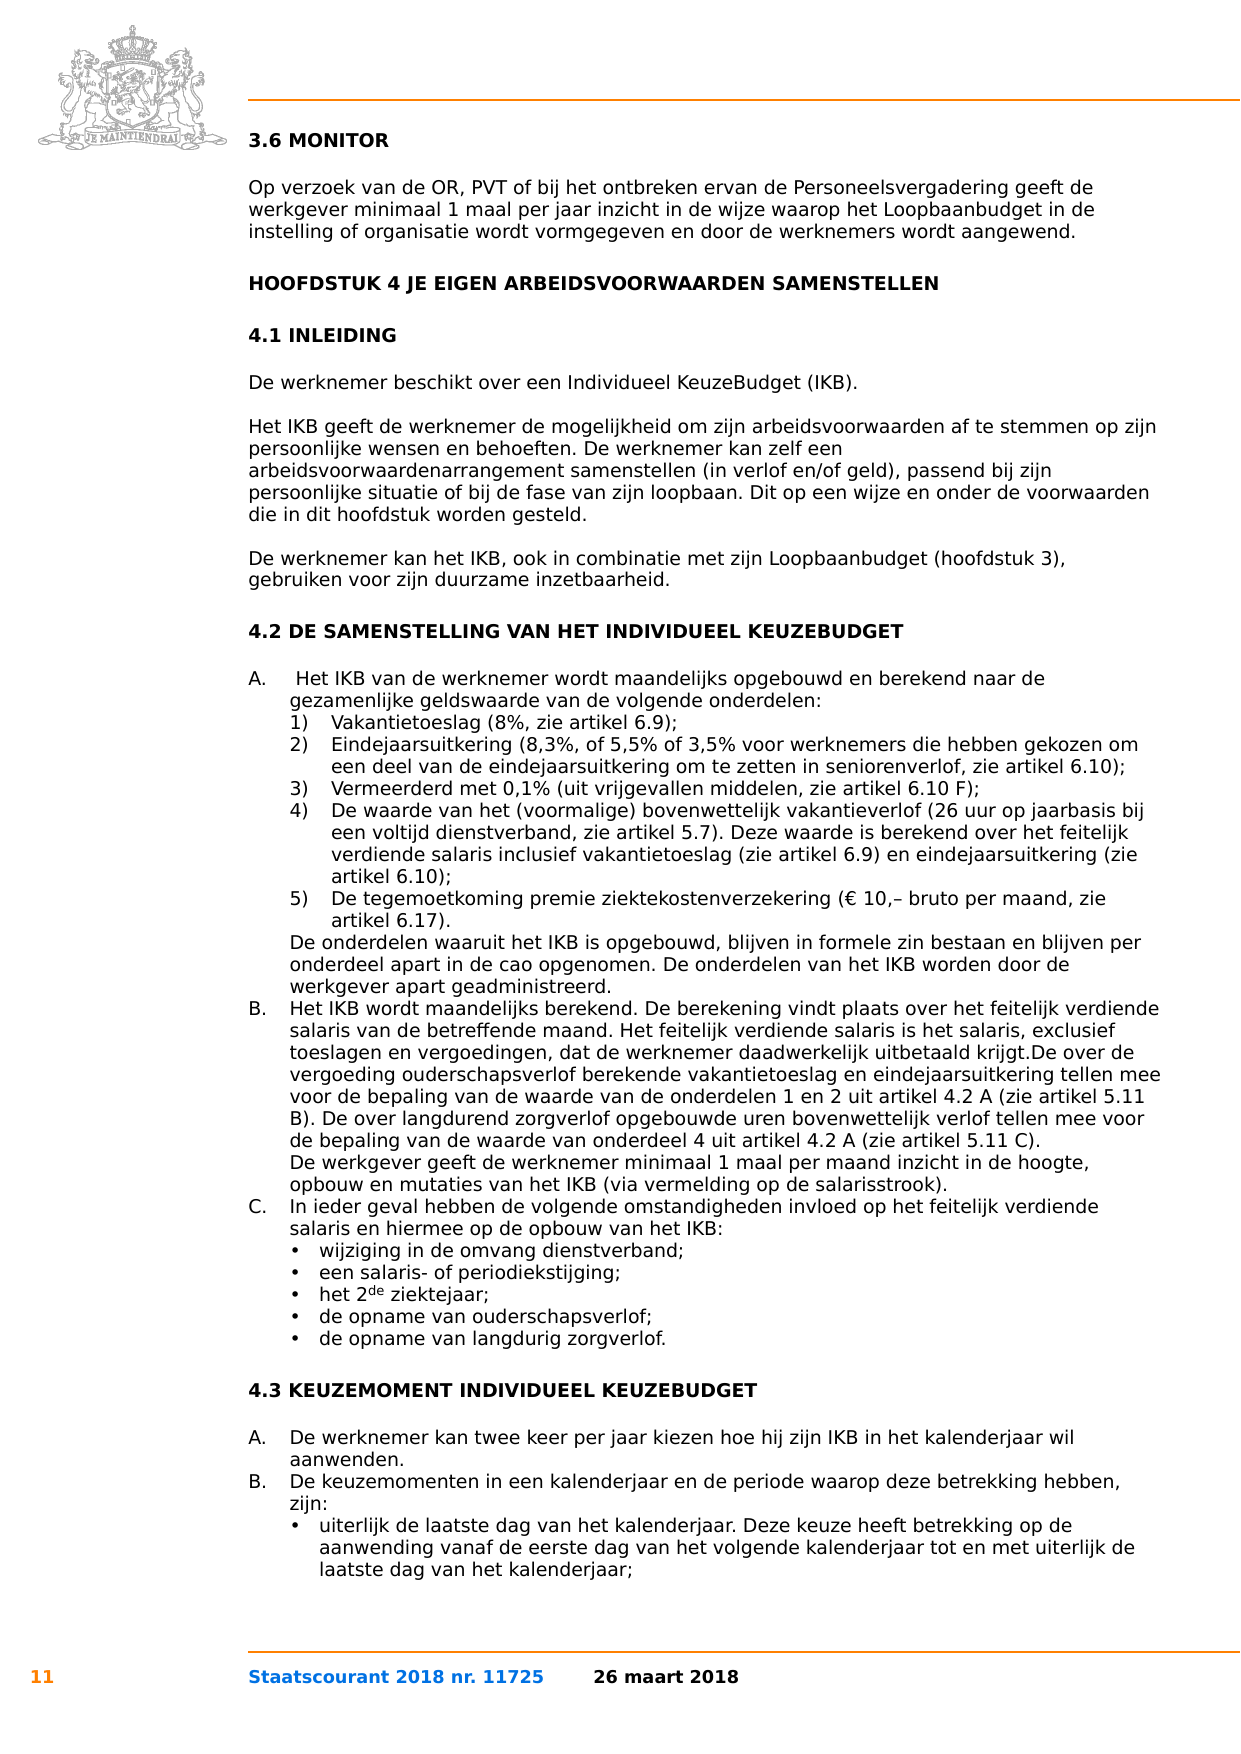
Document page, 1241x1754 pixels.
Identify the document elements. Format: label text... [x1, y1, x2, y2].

text De werkgever geeft de werknemer minimaal 1 maal per maand inzicht in de hoogte, opbouw en mutaties van het IKB (via vermelding op de salarisstrook). [289, 1152, 1163, 1196]
picture [38, 25, 227, 150]
text A. Het IKB van de werknemer wordt maandelijks opgebouwd en berekend naar de gezamenlijke geldswaarde van de volgende onderdelen: [248, 668, 1163, 712]
text Op verzoek van de OR, PVT of bij het ontbreken ervan de Personeelsvergadering geeft de werkgever minimaal 1 maal per jaar inzicht in de wijze waarop het Loopbaanbudget in de instelling of organisatie wordt vormgegeven en door de werknemers wordt aangewend. [248, 177, 1163, 243]
text 5) De tegemoetkoming premie ziektekostenverzekering (€ 10,– bruto per maand, zie artikel 6.17). [289, 888, 1163, 932]
text • de opname van langdurig zorgverlof. [289, 1328, 1163, 1350]
text De werknemer beschikt over een Individueel KeuzeBudget (IKB). [248, 372, 1163, 394]
text B. Het IKB wordt maandelijks berekend. De berekening vindt plaats over het feitelijk verdiende salaris van de betreffende maand. Het feitelijk verdiende salaris is het salaris, exclusief toeslagen en vergoedingen, dat de werknemer daadwerkelijk uitbetaald krijgt.De over de vergoeding ouderschapsverlof berekende vakantietoeslag en eindejaarsuitkering tellen mee voor de bepaling van de waarde van de onderdelen 1 en 2 uit artikel 4.2 A (zie artikel 5.11 B). De over langdurend zorgverlof opgebouwde uren bovenwettelijk verlof tellen mee voor de bepaling van de waarde van onderdeel 4 uit artikel 4.2 A (zie artikel 5.11 C). [248, 998, 1163, 1152]
text • wijziging in de omvang dienstverband; [289, 1240, 1163, 1262]
text 3) Vermeerderd met 0,1% (uit vrijgevallen middelen, zie artikel 6.10 F); [289, 778, 1163, 800]
text De werknemer kan het IKB, ook in combinatie met zijn Loopbaanbudget (hoofdstuk 3), gebruiken voor zijn duurzame inzetbaarheid. [248, 547, 1163, 591]
text • het 2de ziektejaar; [289, 1284, 1163, 1306]
subtitle 4.3 KEUZEMOMENT INDIVIDUEEL KEUZEBUDGET [248, 1380, 1163, 1402]
text A. De werknemer kan twee keer per jaar kiezen hoe hij zijn IKB in het kalenderjaar wil aanwenden. [248, 1427, 1163, 1471]
text 2) Eindejaarsuitkering (8,3%, of 5,5% of 3,5% voor werknemers die hebben gekozen om een deel van de eindejaarsuitkering om te zetten in seniorenverlof, zie artikel 6.10); [289, 734, 1163, 778]
text • een salaris- of periodiekstijging; [289, 1262, 1163, 1284]
text • uiterlijk de laatste dag van het kalenderjaar. Deze keuze heeft betrekking op de aanwending vanaf de eerste dag van het volgende kalenderjaar tot en met uiterlijk de laatste dag van het kalenderjaar; [289, 1514, 1163, 1581]
subtitle 3.6 MONITOR [248, 130, 1163, 152]
text 1) Vakantietoeslag (8%, zie artikel 6.9); [289, 712, 1163, 734]
text B. De keuzemomenten in een kalenderjaar en de periode waarop deze betrekking hebben, zijn: [248, 1471, 1163, 1514]
text C. In ieder geval hebben de volgende omstandigheden invloed op het feitelijk verdiende salaris en hiermee op de opbouw van het IKB: [248, 1196, 1163, 1240]
text • de opname van ouderschapsverlof; [289, 1306, 1163, 1328]
text 4) De waarde van het (voormalige) bovenwettelijk vakantieverlof (26 uur op jaarbasis bij een voltijd dienstverband, zie artikel 5.7). Deze waarde is berekend over het feitelijk verdiende salaris inclusief vakantietoeslag (zie artikel 6.9) en eindejaarsuitkering (zie artikel 6.10); [289, 800, 1163, 888]
subtitle 4.2 DE SAMENSTELLING VAN HET INDIVIDUEEL KEUZEBUDGET [248, 621, 1163, 643]
text Het IKB geeft de werknemer de mogelijkheid om zijn arbeidsvoorwaarden af te stemmen op zijn persoonlijke wensen en behoeften. De werknemer kan zelf een arbeidsvoorwaardenarrangement samenstellen (in verlof en/of geld), passend bij zijn persoonlijke situatie of bij de fase van zijn loopbaan. Dit op een wijze en onder de voorwaarden die in dit hoofdstuk worden gesteld. [248, 416, 1163, 526]
text De onderdelen waaruit het IKB is opgebouwd, blijven in formele zin bestaan en blijven per onderdeel apart in de cao opgenomen. De onderdelen van het IKB worden door de werkgever apart geadministreerd. [289, 932, 1163, 998]
subtitle 4.1 INLEIDING [248, 325, 1163, 347]
subtitle HOOFDSTUK 4 JE EIGEN ARBEIDSVOORWAARDEN SAMENSTELLEN [248, 273, 1163, 295]
